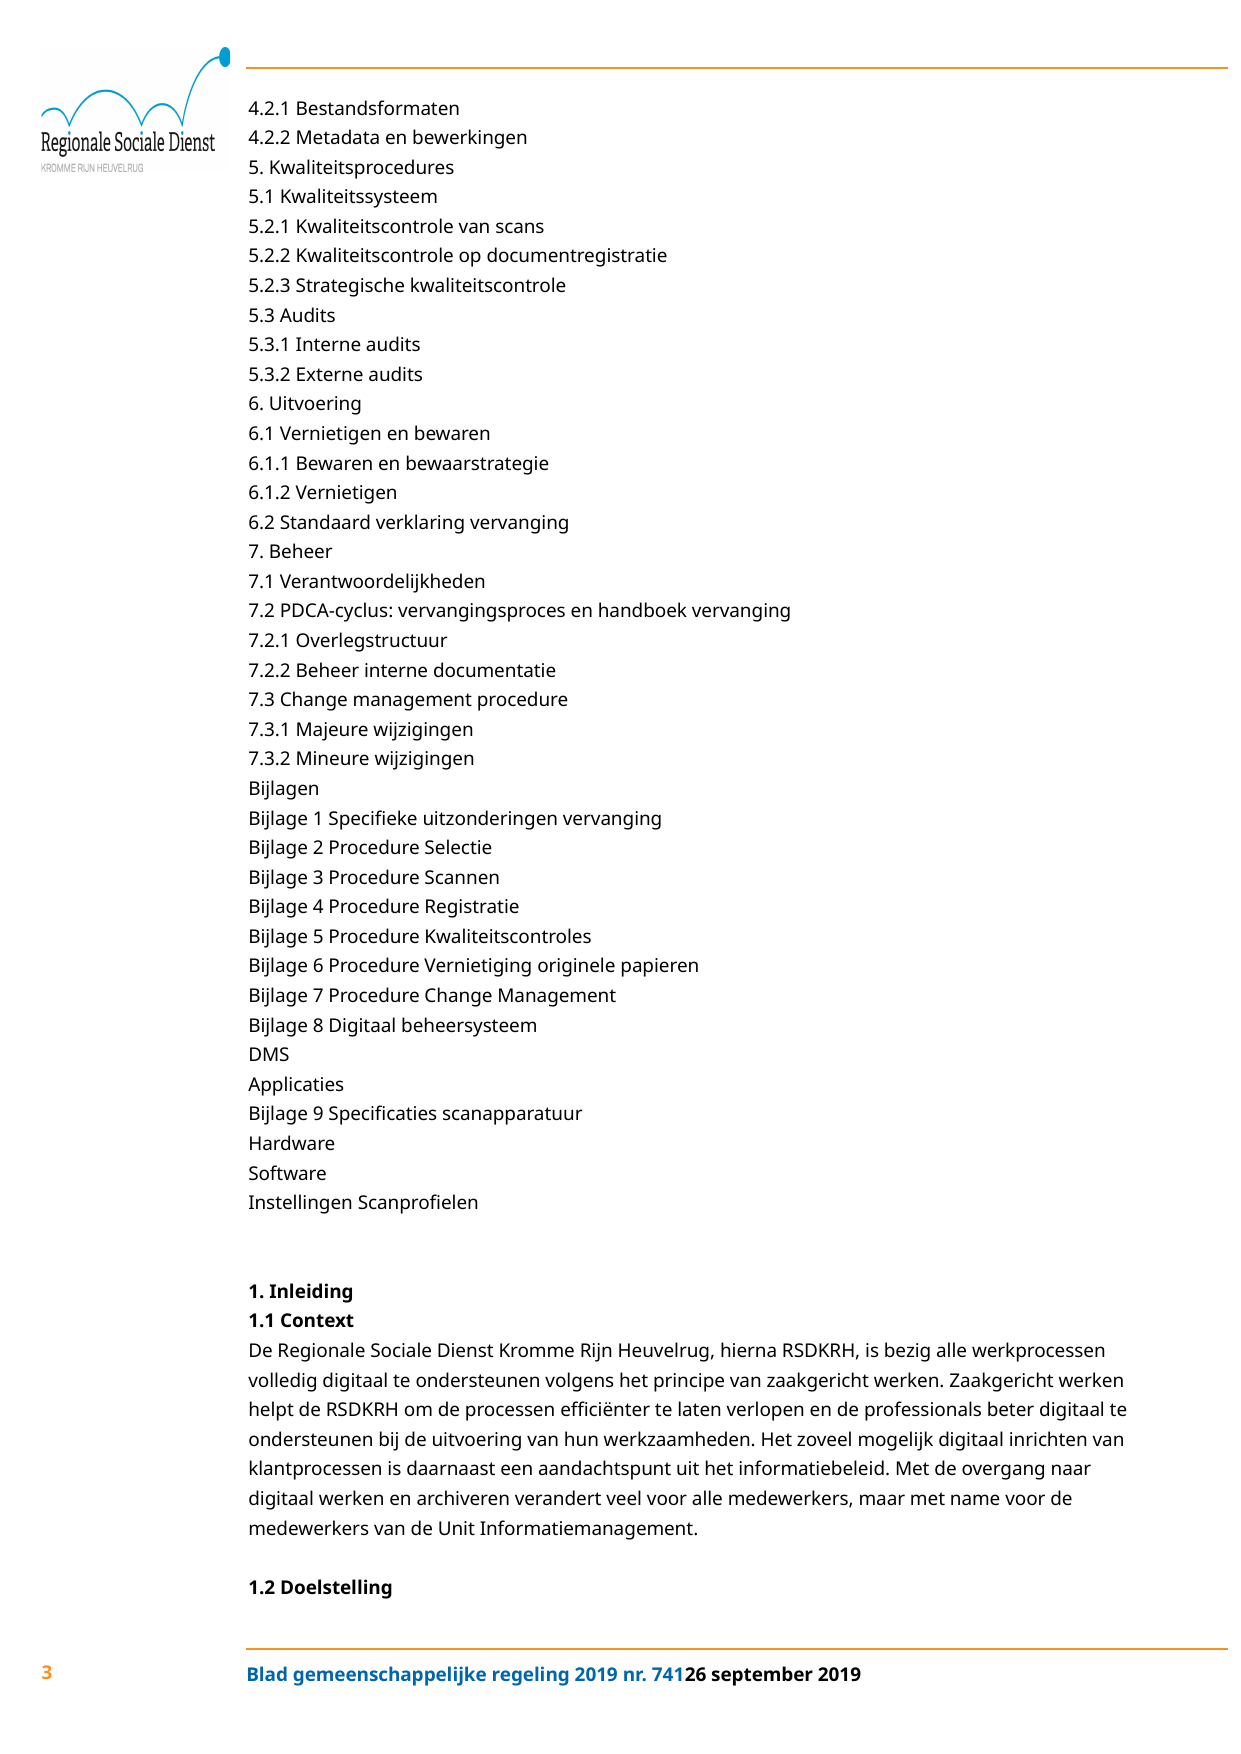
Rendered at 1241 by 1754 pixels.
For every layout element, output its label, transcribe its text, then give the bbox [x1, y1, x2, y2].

text 7.3 Change management procedure [248, 686, 1152, 712]
text 6.2 Standaard verklaring vervanging [248, 509, 1152, 535]
text 7.2.1 Overlegstructuur [248, 627, 1152, 653]
text Bijlage 7 Procedure Change Management [248, 982, 1152, 1008]
text Bijlage 9 Specificaties scanapparatuur [248, 1101, 1152, 1126]
text Bijlage 3 Procedure Scannen [248, 864, 1152, 890]
text 7.1 Verantwoordelijkheden [248, 568, 1152, 594]
text 5.2.2 Kwaliteitscontrole op documentregistratie [248, 243, 1152, 268]
picture [41, 47, 231, 172]
text 4.2.1 Bestandsformaten [248, 95, 1152, 121]
text De Regionale Sociale Dienst Kromme Rijn Heuvelrug, hierna RSDKRH, is bezig alle werkprocessen volledig digitaal te ondersteunen volgens het principe van zaakgericht werken. Zaakgericht werken helpt de RSDKRH om de processen efficiënter te laten verlopen en de professionals beter digitaal te ondersteunen bij de uitvoering van hun werkzaamheden. Het zoveel mogelijk digitaal inrichten van klantprocessen is daarnaast een aandachtspunt uit het informatiebeleid. Met de overgang naar digitaal werken en archiveren verandert veel voor alle medewerkers, maar met name voor de medewerkers van de Unit Informatiemanagement. [248, 1337, 1152, 1541]
text 6.1.2 Vernietigen [248, 479, 1152, 505]
text Applicaties [248, 1071, 1152, 1097]
text 5.3.2 Externe audits [248, 361, 1152, 387]
text 5.2.1 Kwaliteitscontrole van scans [248, 213, 1152, 239]
text 1.2 Doelstelling [248, 1574, 1152, 1600]
text Software [248, 1160, 1152, 1186]
text 6.1 Vernietigen en bewaren [248, 420, 1152, 446]
text 1. Inleiding [248, 1278, 1152, 1304]
text 7.3.1 Majeure wijzigingen [248, 716, 1152, 742]
text 1.1 Context [248, 1308, 1152, 1333]
text 6. Uitvoering [248, 391, 1152, 416]
text Bijlage 5 Procedure Kwaliteitscontroles [248, 923, 1152, 949]
text Bijlage 6 Procedure Vernietiging originele papieren [248, 953, 1152, 978]
text Instellingen Scanprofielen [248, 1189, 1152, 1215]
text Bijlage 8 Digitaal beheersysteem [248, 1012, 1152, 1038]
text 5.2.3 Strategische kwaliteitscontrole [248, 272, 1152, 298]
text 7.2.2 Beheer interne documentatie [248, 657, 1152, 683]
text Bijlage 2 Procedure Selectie [248, 834, 1152, 860]
text 5.3 Audits [248, 302, 1152, 328]
text DMS [248, 1041, 1152, 1067]
text Bijlage 4 Procedure Registratie [248, 893, 1152, 919]
text 7.3.2 Mineure wijzigingen [248, 746, 1152, 771]
text Bijlage 1 Specifieke uitzonderingen vervanging [248, 805, 1152, 831]
text Bijlagen [248, 775, 1152, 801]
text 5. Kwaliteitsprocedures [248, 154, 1152, 180]
text 7.2 PDCA-cyclus: vervangingsproces en handboek vervanging [248, 598, 1152, 623]
text 7. Beheer [248, 538, 1152, 564]
text 6.1.1 Bewaren en bewaarstrategie [248, 450, 1152, 476]
text Hardware [248, 1130, 1152, 1156]
text 4.2.2 Metadata en bewerkingen [248, 124, 1152, 150]
text 5.1 Kwaliteitssysteem [248, 183, 1152, 209]
text 5.3.1 Interne audits [248, 331, 1152, 357]
